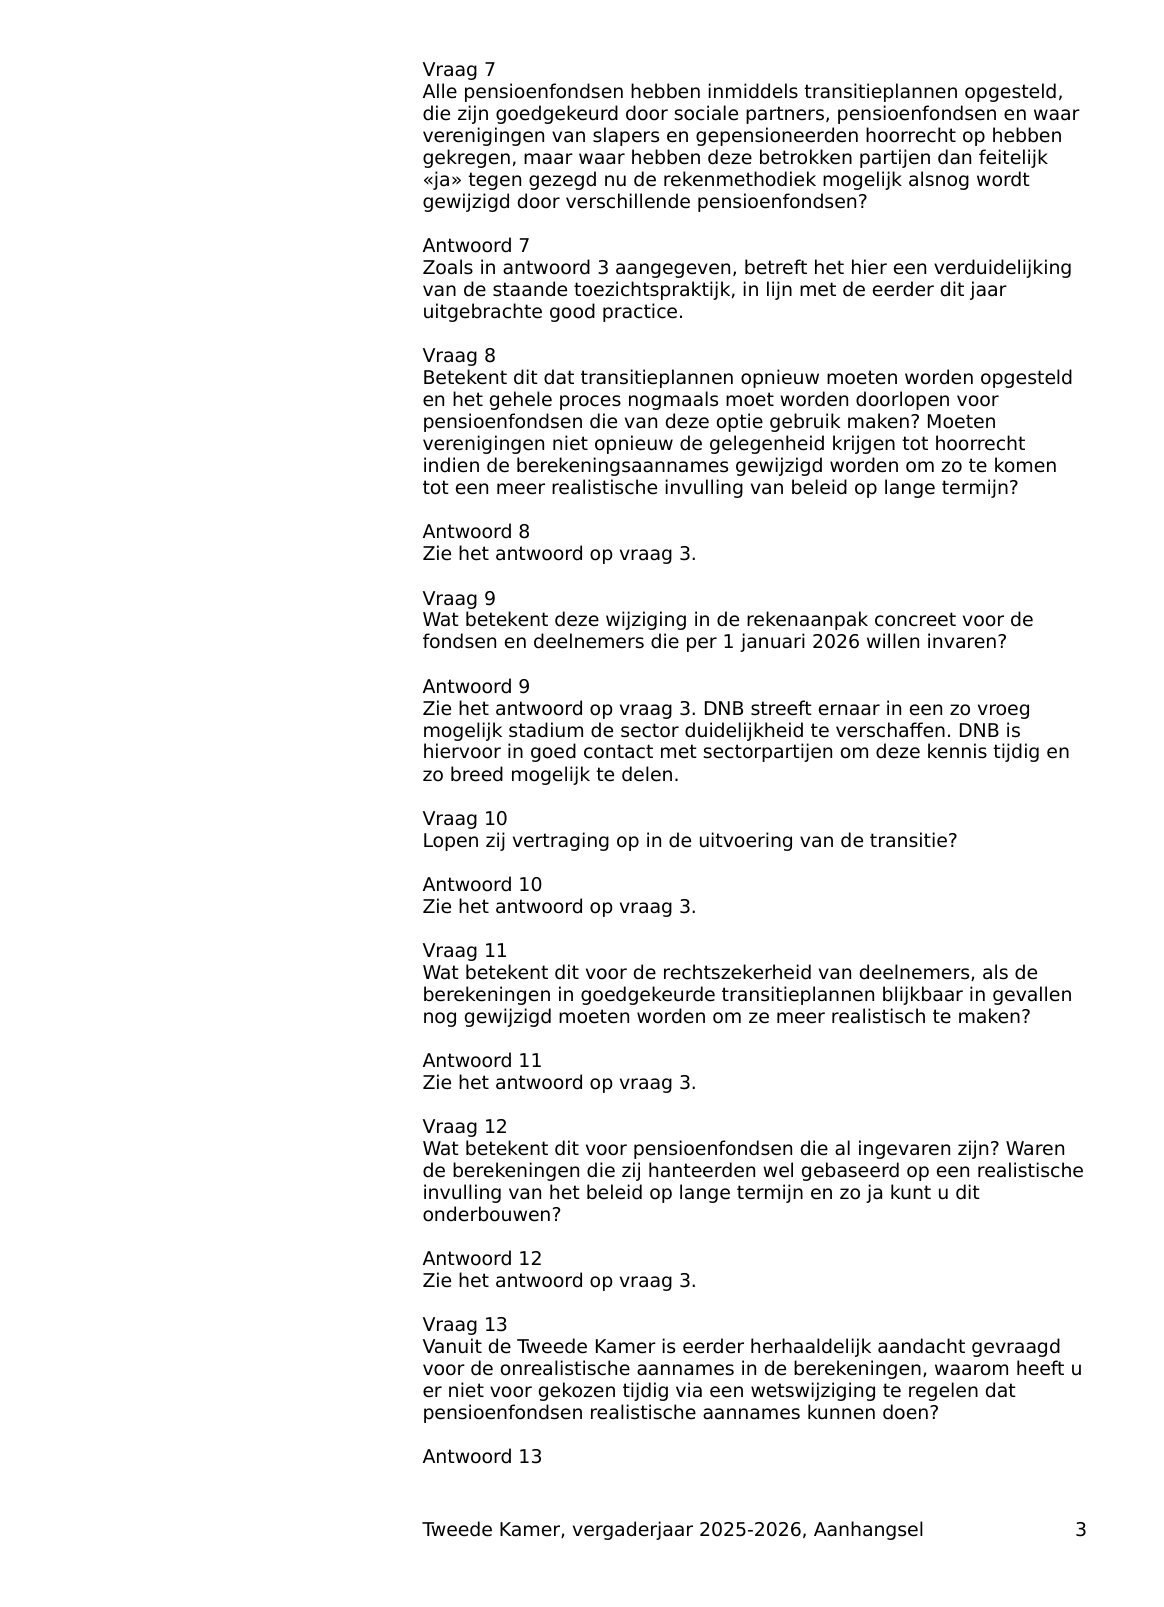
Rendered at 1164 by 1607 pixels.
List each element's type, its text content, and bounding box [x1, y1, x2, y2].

text Vraag 13 [422, 1314, 1087, 1336]
text Antwoord 8 [422, 521, 1087, 543]
text Antwoord 7 [422, 235, 1087, 257]
text Vraag 7 [422, 59, 1087, 81]
text Betekent dit dat transitieplannen opnieuw moeten worden opgesteld en het gehele proces nogmaals moet worden doorlopen voor pensioenfondsen die van deze optie gebruik maken? Moeten verenigingen niet opnieuw de gelegenheid krijgen tot hoorrecht indien de berekeningsaannames gewijzigd worden om zo te komen tot een meer realistische invulling van beleid op lange termijn? [422, 367, 1087, 499]
text Vanuit de Tweede Kamer is eerder herhaaldelijk aandacht gevraagd voor de onrealistische aannames in de berekeningen, waarom heeft u er niet voor gekozen tijdig via een wetswijziging te regelen dat pensioenfondsen realistische aannames kunnen doen? [422, 1336, 1087, 1424]
text Vraag 11 [422, 940, 1087, 962]
text Antwoord 12 [422, 1248, 1087, 1270]
text Zie het antwoord op vraag 3. [422, 1072, 1087, 1094]
text Antwoord 9 [422, 676, 1087, 697]
text Lopen zij vertraging op in de uitvoering van de transitie? [422, 829, 1087, 852]
text Wat betekent deze wijziging in de rekenaanpak concreet voor de fondsen en deelnemers die per 1 januari 2026 willen invaren? [422, 609, 1087, 653]
text Zie het antwoord op vraag 3. [422, 543, 1087, 565]
text Vraag 10 [422, 808, 1087, 829]
text Wat betekent dit voor pensioenfondsen die al ingevaren zijn? Waren de berekeningen die zij hanteerden wel gebaseerd op een realistische invulling van het beleid op lange termijn en zo ja kunt u dit onderbouwen? [422, 1138, 1087, 1226]
text Wat betekent dit voor de rechtszekerheid van deelnemers, als de berekeningen in goedgekeurde transitieplannen blijkbaar in gevallen nog gewijzigd moeten worden om ze meer realistisch te maken? [422, 962, 1087, 1028]
text Vraag 12 [422, 1116, 1087, 1138]
text Antwoord 10 [422, 874, 1087, 896]
text Alle pensioenfondsen hebben inmiddels transitieplannen opgesteld, die zijn goedgekeurd door sociale partners, pensioenfondsen en waar verenigingen van slapers en gepensioneerden hoorrecht op hebben gekregen, maar waar hebben deze betrokken partijen dan feitelijk «ja» tegen gezegd nu de rekenmethodiek mogelijk alsnog wordt gewijzigd door verschillende pensioenfondsen? [422, 81, 1087, 213]
text Antwoord 11 [422, 1050, 1087, 1072]
text Vraag 9 [422, 587, 1087, 609]
text Vraag 8 [422, 345, 1087, 367]
text Zoals in antwoord 3 aangegeven, betreft het hier een verduidelijking van de staande toezichtspraktijk, in lijn met de eerder dit jaar uitgebrachte good practice. [422, 257, 1087, 323]
text Zie het antwoord op vraag 3. [422, 1270, 1087, 1292]
text Zie het antwoord op vraag 3. DNB streeft ernaar in een zo vroeg mogelijk stadium de sector duidelijkheid te verschaffen. DNB is hiervoor in goed contact met sectorpartijen om deze kennis tijdig en zo breed mogelijk te delen. [422, 697, 1087, 785]
text Antwoord 13 [422, 1446, 1087, 1468]
text Zie het antwoord op vraag 3. [422, 896, 1087, 918]
